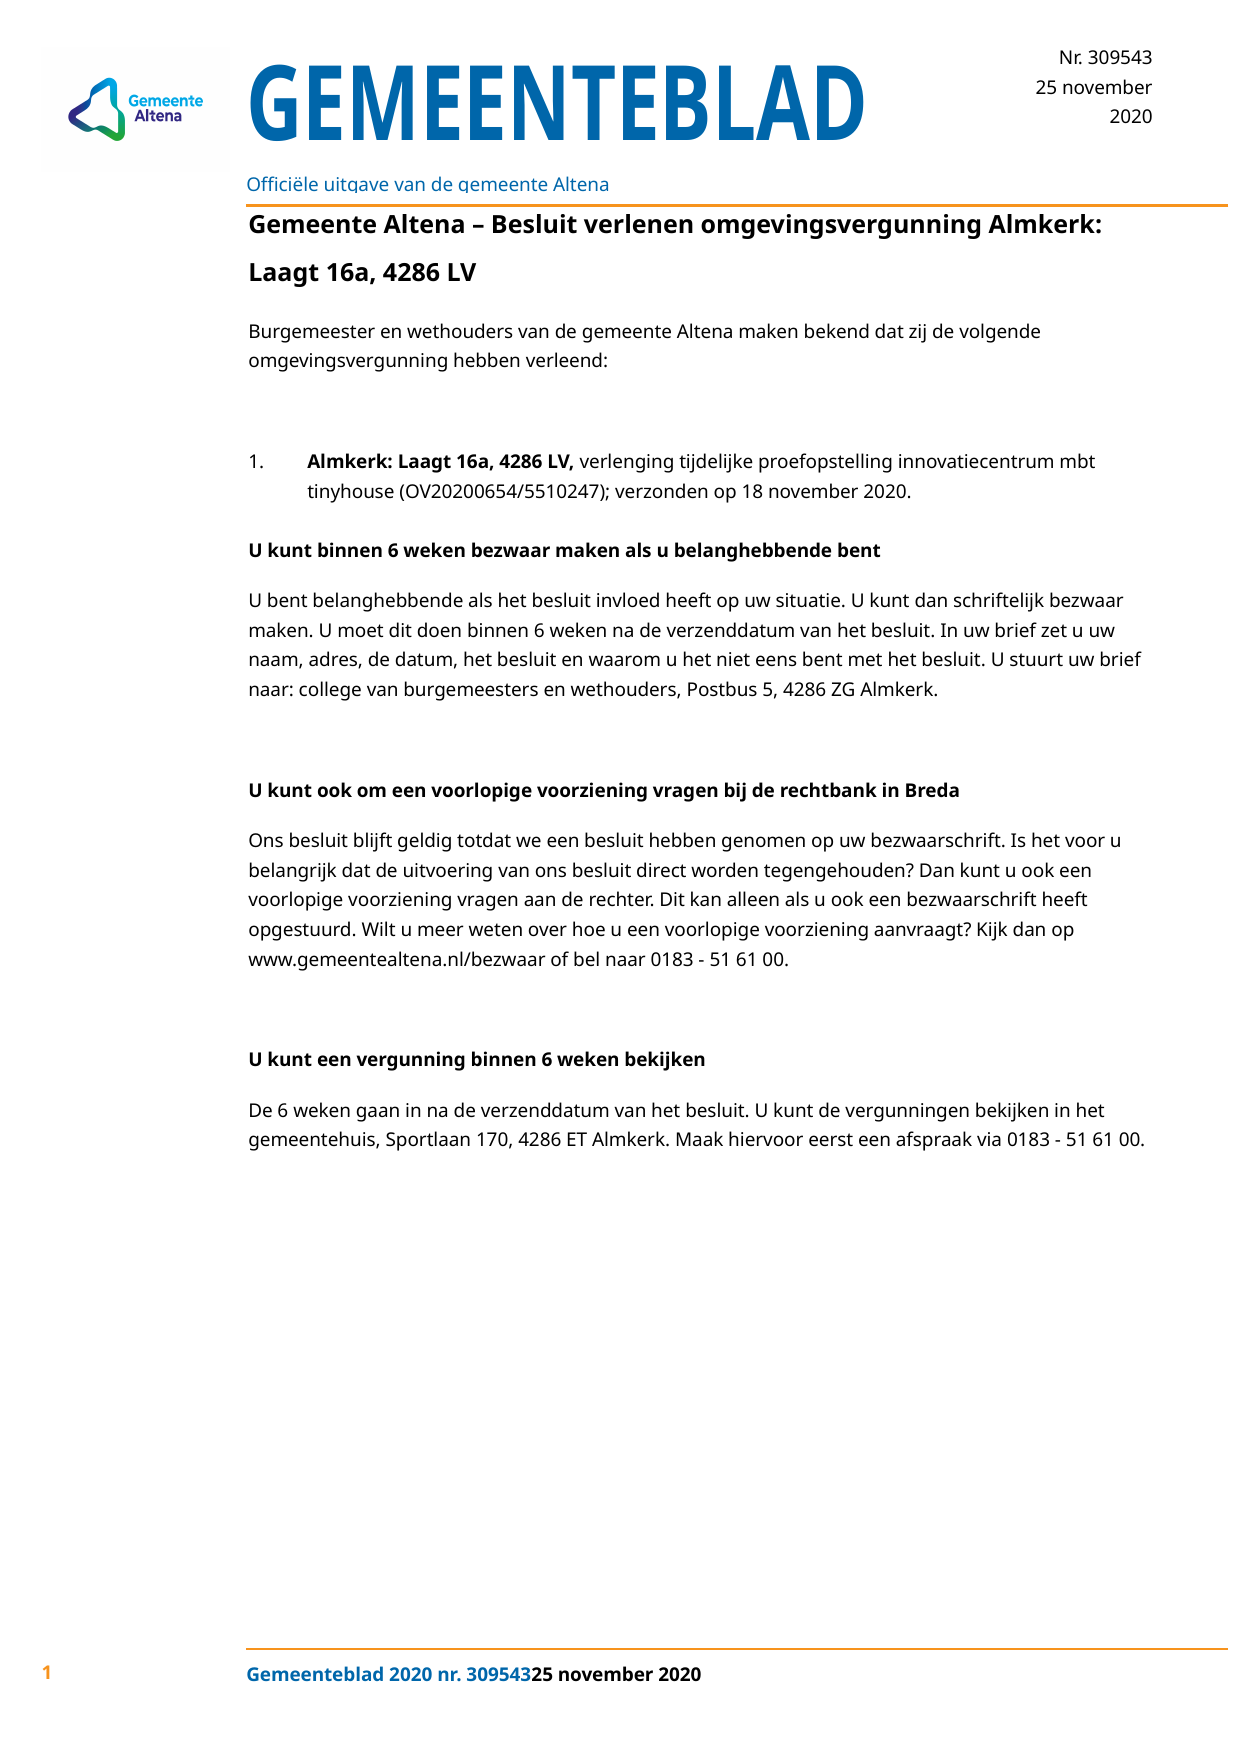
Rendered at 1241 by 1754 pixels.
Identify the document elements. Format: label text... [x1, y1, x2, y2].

list Almkerk: Laagt 16a, 4286 LV, verlenging tijdelijke proefopstelling innovatiecentrum mbt tinyhouse (OV20200654/5510247); verzonden op 18 november 2020. [248, 448, 1152, 504]
text U kunt ook om een voorlopige voorziening vragen bij de rechtbank in Breda [248, 777, 1152, 803]
text U kunt een vergunning binnen 6 weken bekijken [248, 1047, 1152, 1072]
text U bent belanghebbende als het besluit invloed heeft op uw situatie. U kunt dan schriftelijk bezwaar maken. U moet dit doen binnen 6 weken na de verzenddatum van het besluit. In uw brief zet u uw naam, adres, de datum, het besluit en waarom u het niet eens bent met het besluit. U stuurt uw brief naar: college van burgemeesters en wethouders, Postbus 5, 4286 ZG Almkerk. [248, 587, 1152, 702]
text Ons besluit blijft geldig totdat we een besluit hebben genomen op uw bezwaarschrift. Is het voor u belangrijk dat de uitvoering van ons besluit direct worden tegengehouden? Dan kunt u ook een voorlopige voorziening vragen aan de rechter. Dit kan alleen als u ook een bezwaarschrift heeft opgestuurd. Wilt u meer weten over hoe u een voorlopige voorziening aanvraagt? Kijk dan op www.gemeentealtena.nl/bezwaar of bel naar 0183 - 51 61 00. [248, 827, 1152, 972]
text U kunt binnen 6 weken bezwaar maken als u belanghebbende bent [248, 537, 1152, 563]
text Burgemeester en wethouders van de gemeente Altena maken bekend dat zij de volgende omgevingsvergunning hebben verleend: [248, 318, 1152, 373]
picture [41, 47, 231, 172]
text Gemeente Altena – Besluit verlenen omgevingsvergunning Almkerk: Laagt 16a, 4286 LV [248, 207, 1152, 288]
text De 6 weken gaan in na de verzenddatum van het besluit. U kunt de vergunningen bekijken in het gemeentehuis, Sportlaan 170, 4286 ET Almkerk. Maak hiervoor eerst een afspraak via 0183 - 51 61 00. [248, 1097, 1152, 1152]
